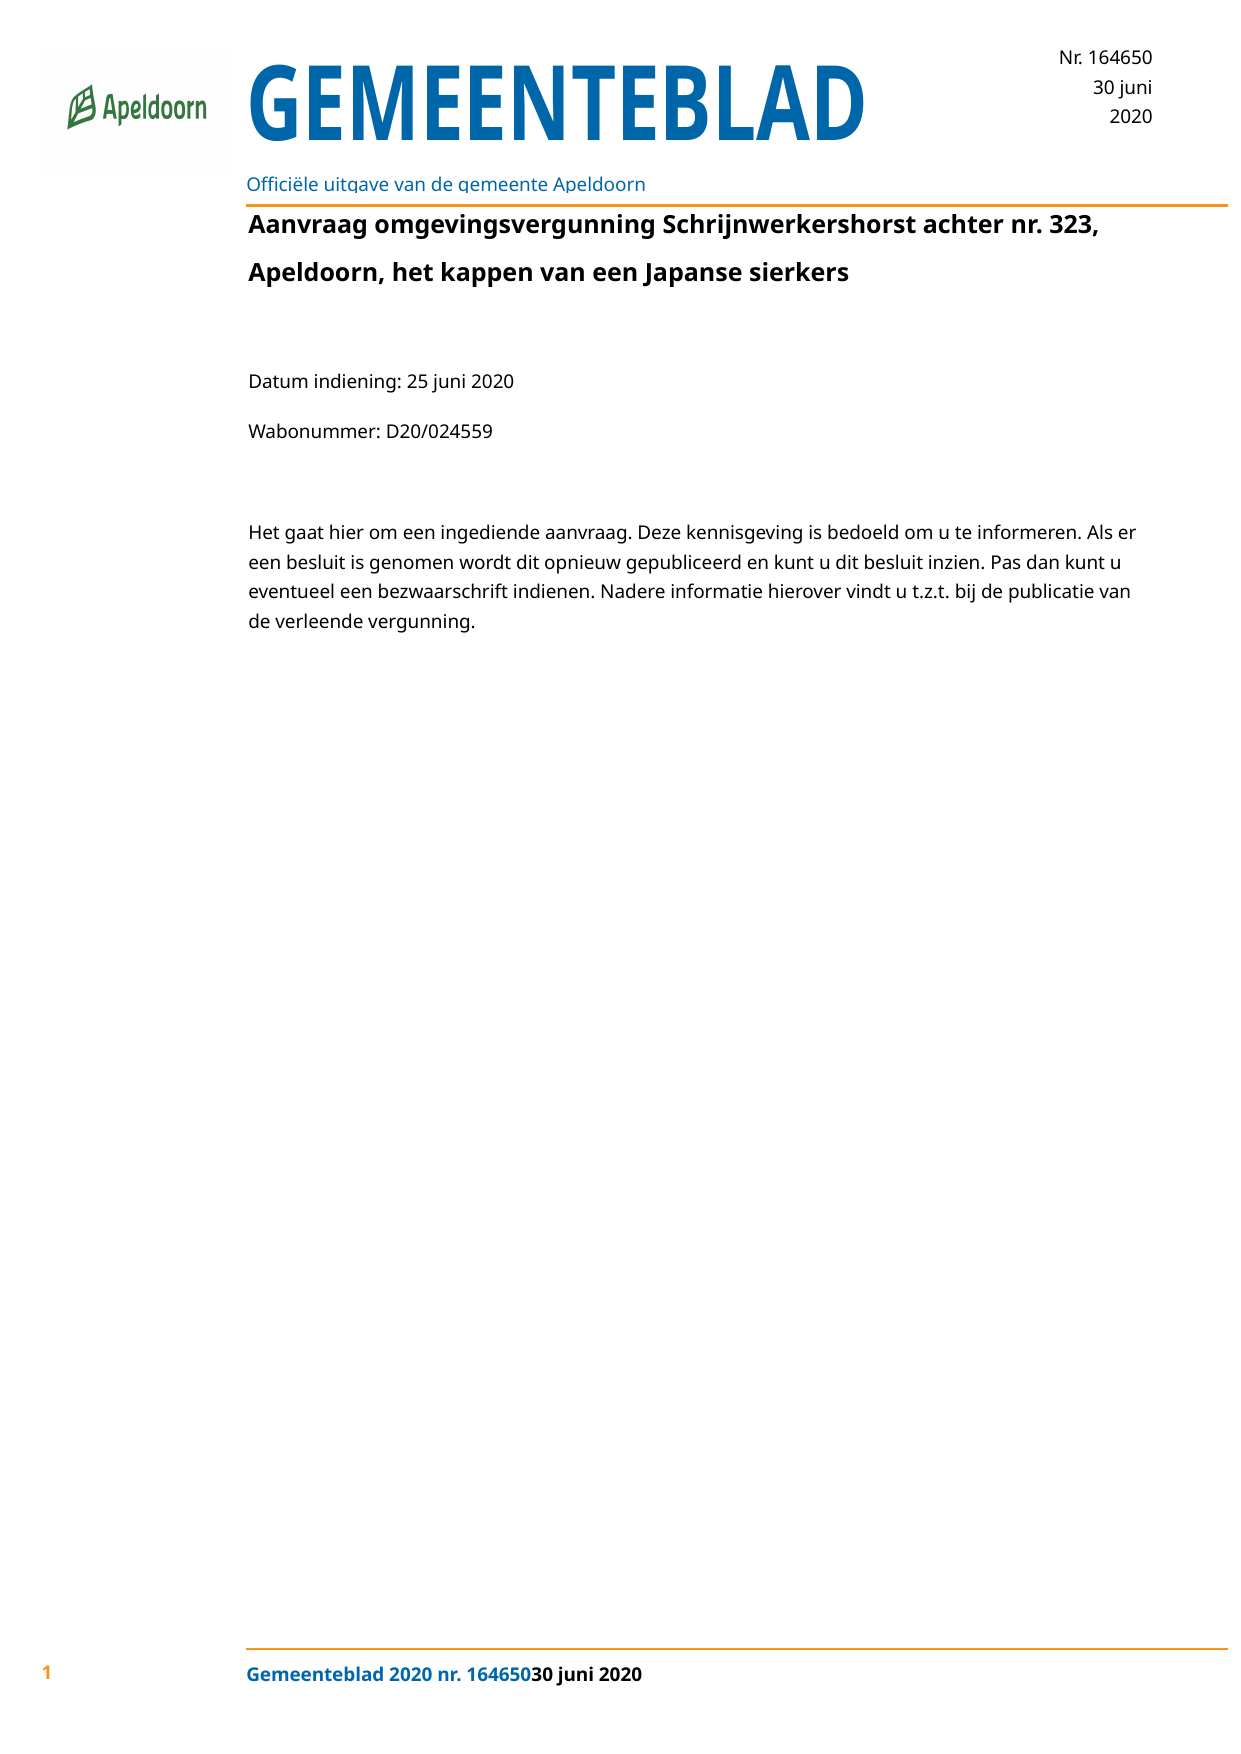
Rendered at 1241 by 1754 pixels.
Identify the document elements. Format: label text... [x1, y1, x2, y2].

text Het gaat hier om een ingediende aanvraag. Deze kennisgeving is bedoeld om u te informeren. Als er een besluit is genomen wordt dit opnieuw gepubliceerd en kunt u dit besluit inzien. Pas dan kunt u eventueel een bezwaarschrift indienen. Nadere informatie hierover vindt u t.z.t. bij de publicatie van de verleende vergunning. [248, 519, 1152, 634]
text Wabonummer: D20/024559 [248, 419, 1152, 444]
picture [41, 47, 231, 172]
text Datum indiening: 25 juni 2020 [248, 368, 1152, 394]
text Aanvraag omgevingsvergunning Schrijnwerkershorst achter nr. 323, Apeldoorn, het kappen van een Japanse sierkers [248, 207, 1152, 288]
